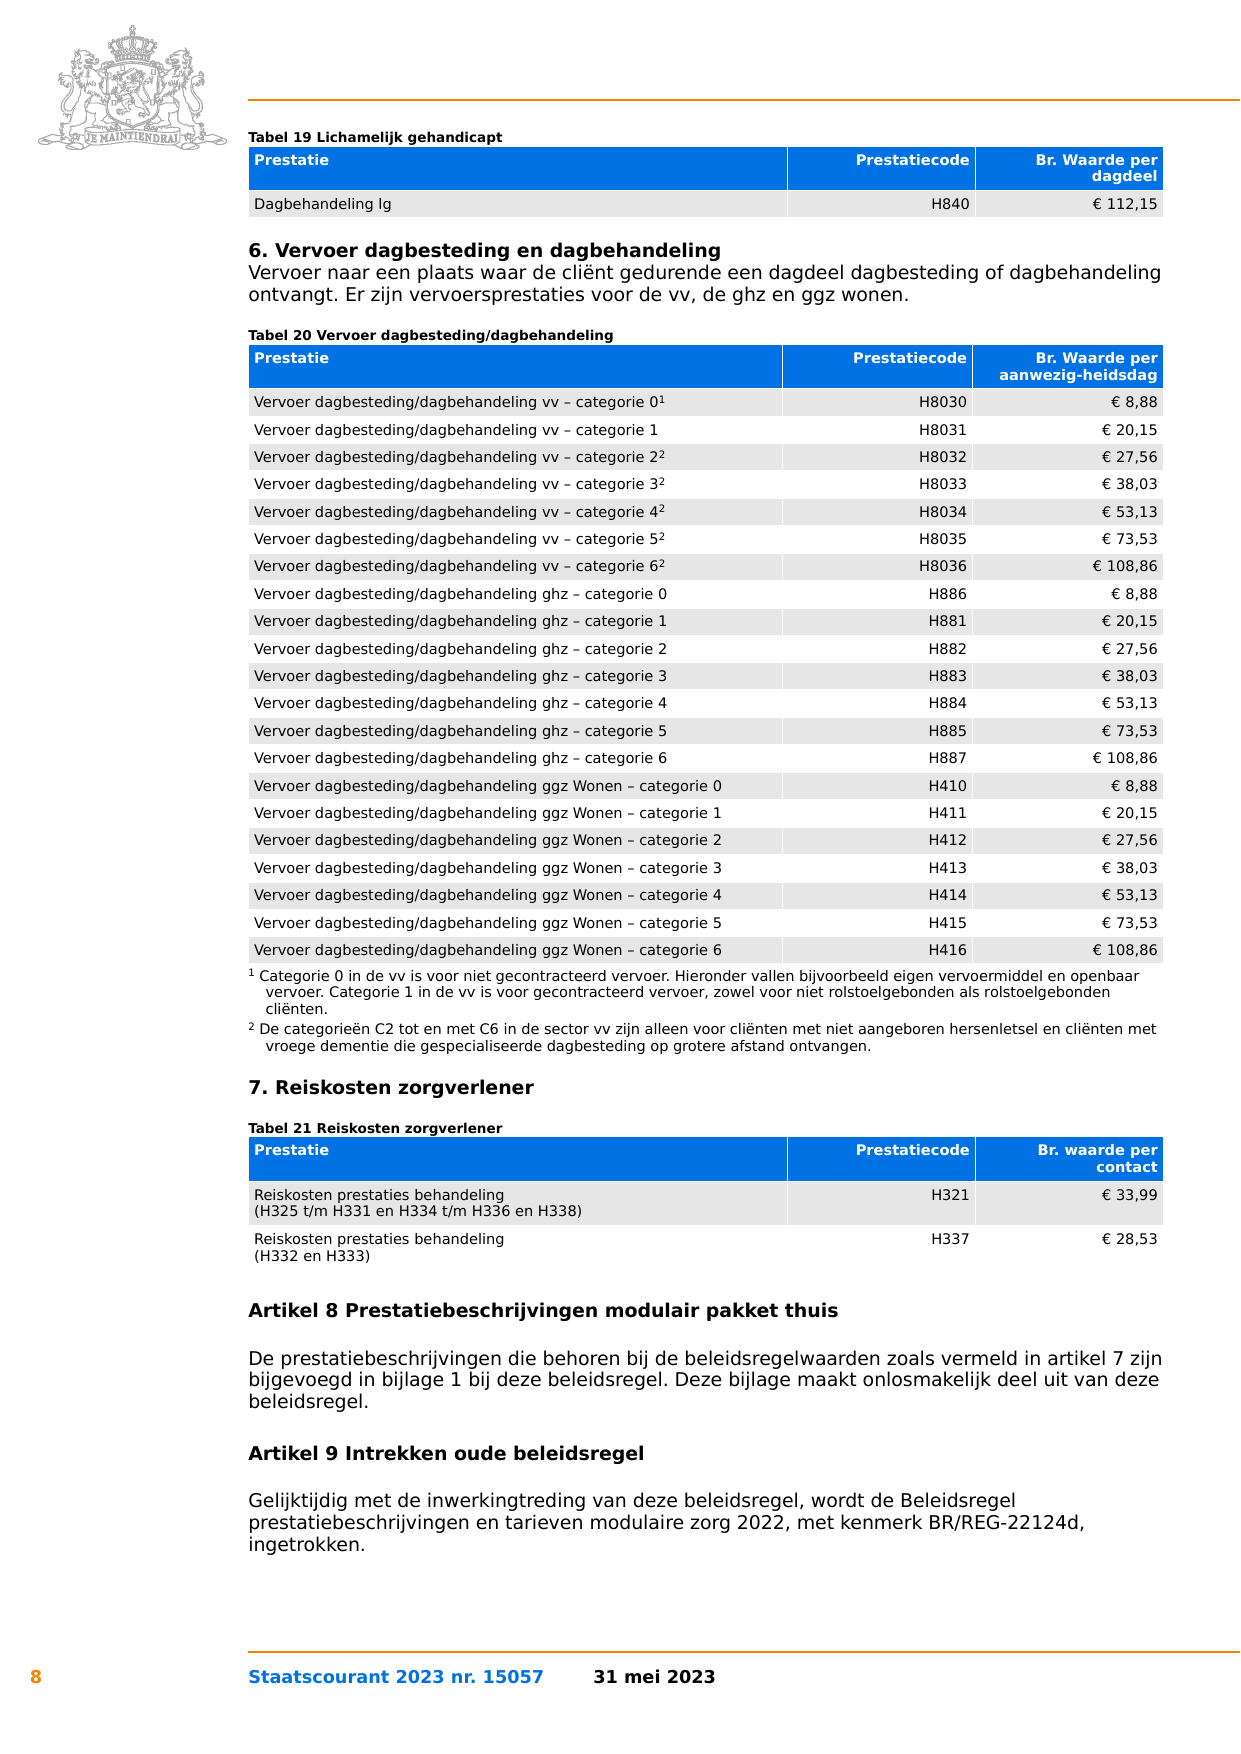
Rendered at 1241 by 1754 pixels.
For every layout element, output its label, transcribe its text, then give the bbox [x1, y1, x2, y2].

table_cell Vervoer dagbesteding/dagbehandeling vv – categorie 1 [249, 417, 782, 443]
table_cell € 38,03 [973, 855, 1163, 881]
table_cell H885 [783, 718, 972, 744]
table_cell € 20,15 [973, 800, 1163, 827]
table_cell € 20,15 [973, 417, 1163, 443]
table_cell H887 [783, 745, 972, 772]
table_cell Vervoer dagbesteding/dagbehandeling ggz Wonen – categorie 4 [249, 883, 782, 909]
table_cell € 27,56 [973, 636, 1163, 662]
table_cell H411 [783, 800, 972, 827]
table_cell Vervoer dagbesteding/dagbehandeling vv – categorie 62 [249, 554, 782, 580]
table_cell H8034 [783, 499, 972, 525]
table_cell Vervoer dagbesteding/dagbehandeling ggz Wonen – categorie 0 [249, 773, 782, 799]
table_cell Vervoer dagbesteding/dagbehandeling vv – categorie 32 [249, 471, 782, 498]
table_header Tabel 21 Reiskosten zorgverlener [248, 1121, 1163, 1136]
table_cell Vervoer dagbesteding/dagbehandeling ghz – categorie 3 [249, 663, 782, 689]
table_cell Vervoer dagbesteding/dagbehandeling ghz – categorie 1 [249, 609, 782, 635]
subtitle 6. Vervoer dagbesteding en dagbehandeling [248, 240, 1163, 262]
text De prestatiebeschrijvingen die behoren bij de beleidsregelwaarden zoals vermeld in artikel 7 zijn bijgevoegd in bijlage 1 bij deze beleidsregel. Deze bijlage maakt onlosmakelijk deel uit van deze beleidsregel. [248, 1347, 1163, 1413]
table_cell H321 [788, 1182, 975, 1225]
table_cell H413 [783, 855, 972, 881]
table_cell H414 [783, 883, 972, 909]
table_cell € 8,88 [973, 581, 1163, 607]
table_cell Vervoer dagbesteding/dagbehandeling ggz Wonen – categorie 1 [249, 800, 782, 827]
table_cell € 20,15 [973, 609, 1163, 635]
table_cell Vervoer dagbesteding/dagbehandeling vv – categorie 52 [249, 526, 782, 553]
table_cell € 27,56 [973, 444, 1163, 470]
table_cell € 73,53 [973, 718, 1163, 744]
subtitle Artikel 9 Intrekken oude beleidsregel [248, 1443, 1163, 1465]
table_cell Vervoer dagbesteding/dagbehandeling ggz Wonen – categorie 3 [249, 855, 782, 881]
table_cell H8035 [783, 526, 972, 553]
table_cell H882 [783, 636, 972, 662]
table_cell € 8,88 [973, 773, 1163, 799]
table_cell Prestatie [249, 1137, 787, 1181]
table_cell € 108,86 [973, 554, 1163, 580]
table_cell € 112,15 [976, 191, 1163, 217]
table_cell Prestatie [249, 345, 782, 388]
table_cell H881 [783, 609, 972, 635]
subtitle 7. Reiskosten zorgverlener [248, 1077, 1163, 1099]
table_cell H8033 [783, 471, 972, 498]
table_cell Vervoer dagbesteding/dagbehandeling ggz Wonen – categorie 5 [249, 910, 782, 936]
table_cell Prestatie [249, 147, 787, 190]
table_cell 1 Categorie 0 in de vv is voor niet gecontracteerd vervoer. Hieronder vallen bijvoorbeeld eigen vervoermiddel en openbaar vervoer. Categorie 1 in de vv is voor gecontracteerd vervoer, zowel voor niet rolstoelgebonden als rolstoelgebonden cliënten. 2 De categorieën C2 tot en met C6 in de sector vv zijn alleen voor cliënten met niet aangeboren hersenletsel en cliënten met vroege dementie die gespecialiseerde dagbesteding op grotere afstand ontvangen. [248, 965, 1163, 1055]
table_cell H886 [783, 581, 972, 607]
table_cell Br. waarde per contact [976, 1137, 1163, 1181]
table_cell H840 [788, 191, 975, 217]
subtitle Artikel 8 Prestatiebeschrijvingen modulair pakket thuis [248, 1300, 1163, 1322]
table_cell € 53,13 [973, 499, 1163, 525]
table_cell H415 [783, 910, 972, 936]
table_cell H410 [783, 773, 972, 799]
table_cell € 73,53 [973, 910, 1163, 936]
table_cell € 8,88 [973, 389, 1163, 416]
table_cell Vervoer dagbesteding/dagbehandeling ghz – categorie 5 [249, 718, 782, 744]
picture [38, 25, 227, 150]
table_cell H883 [783, 663, 972, 689]
table_header Tabel 19 Lichamelijk gehandicapt [248, 130, 1163, 146]
table_cell Prestatiecode [783, 345, 972, 388]
table_cell H884 [783, 691, 972, 717]
table_cell Br. Waarde per aanwezig-heidsdag [973, 345, 1163, 388]
table_cell Vervoer dagbesteding/dagbehandeling ggz Wonen – categorie 2 [249, 828, 782, 854]
table_cell Vervoer dagbesteding/dagbehandeling ggz Wonen – categorie 6 [249, 937, 782, 963]
table_cell H412 [783, 828, 972, 854]
table_cell H8030 [783, 389, 972, 416]
table_cell H337 [788, 1226, 975, 1269]
table_cell H416 [783, 937, 972, 963]
table_cell € 33,99 [976, 1182, 1163, 1225]
table_cell Dagbehandeling lg [249, 191, 787, 217]
table_cell € 73,53 [973, 526, 1163, 553]
table_cell Vervoer dagbesteding/dagbehandeling ghz – categorie 0 [249, 581, 782, 607]
table_cell H8036 [783, 554, 972, 580]
table_cell € 108,86 [973, 745, 1163, 772]
table_cell € 38,03 [973, 471, 1163, 498]
table_cell € 108,86 [973, 937, 1163, 963]
table_cell € 53,13 [973, 691, 1163, 717]
table_cell Vervoer dagbesteding/dagbehandeling vv – categorie 01 [249, 389, 782, 416]
table_header Tabel 20 Vervoer dagbesteding/dagbehandeling [248, 328, 1163, 344]
table_cell € 53,13 [973, 883, 1163, 909]
table_cell Vervoer dagbesteding/dagbehandeling ghz – categorie 4 [249, 691, 782, 717]
table_cell Vervoer dagbesteding/dagbehandeling ghz – categorie 2 [249, 636, 782, 662]
table_cell Prestatiecode [788, 1137, 975, 1181]
table_cell € 28,53 [976, 1226, 1163, 1269]
table_cell H8032 [783, 444, 972, 470]
table_cell Vervoer dagbesteding/dagbehandeling vv – categorie 42 [249, 499, 782, 525]
table_cell Vervoer dagbesteding/dagbehandeling ghz – categorie 6 [249, 745, 782, 772]
table_cell H8031 [783, 417, 972, 443]
table_cell Prestatiecode [788, 147, 975, 190]
text Gelijktijdig met de inwerkingtreding van deze beleidsregel, wordt de Beleidsregel prestatiebeschrijvingen en tarieven modulaire zorg 2022, met kenmerk BR/REG-22124d, ingetrokken. [248, 1490, 1163, 1556]
table_cell Reiskosten prestaties behandeling (H332 en H333) [249, 1226, 787, 1269]
table_cell Reiskosten prestaties behandeling (H325 t/m H331 en H334 t/m H336 en H338) [249, 1182, 787, 1225]
table_cell € 27,56 [973, 828, 1163, 854]
table_cell Br. Waarde per dagdeel [976, 147, 1163, 190]
table_cell Vervoer dagbesteding/dagbehandeling vv – categorie 22 [249, 444, 782, 470]
table_cell € 38,03 [973, 663, 1163, 689]
text Vervoer naar een plaats waar de cliënt gedurende een dagdeel dagbesteding of dagbehandeling ontvangt. Er zijn vervoersprestaties voor de vv, de ghz en ggz wonen. [248, 262, 1163, 306]
